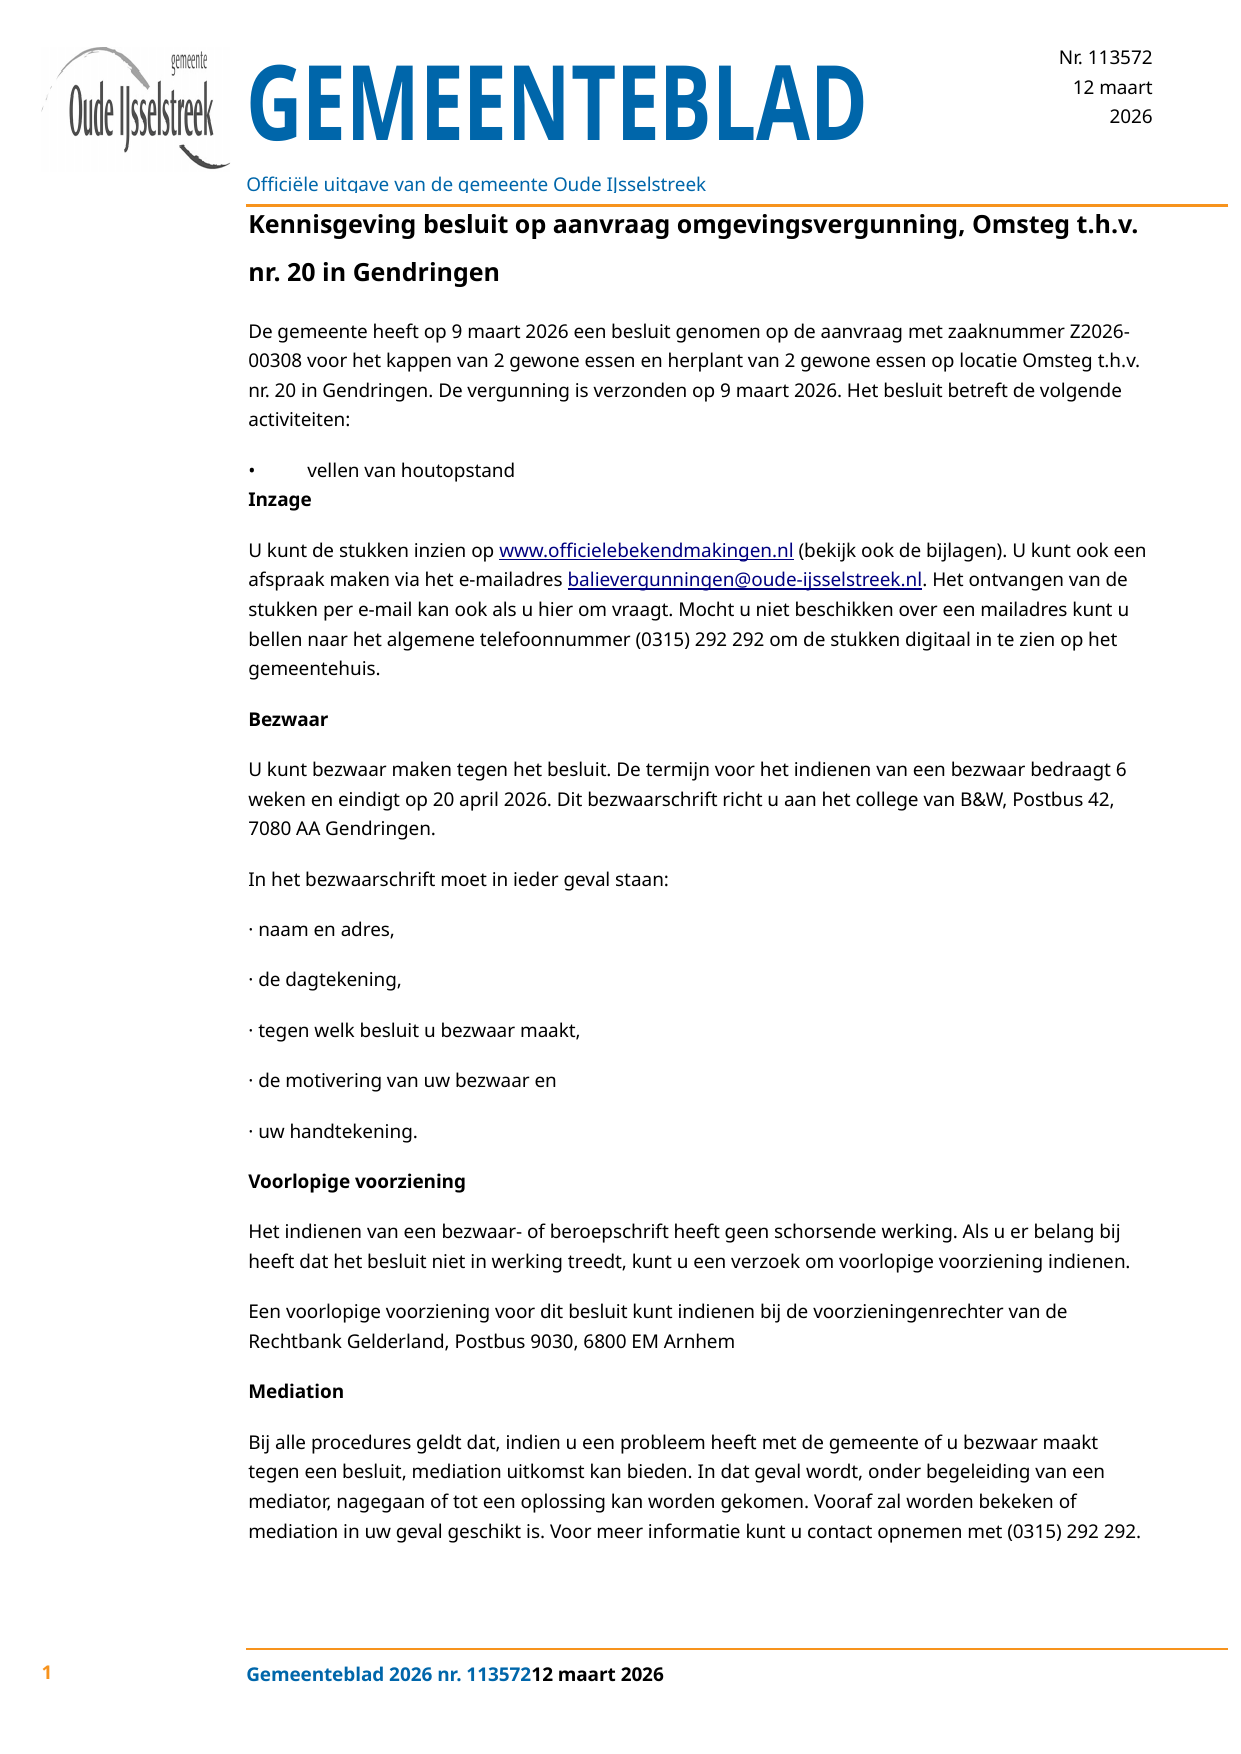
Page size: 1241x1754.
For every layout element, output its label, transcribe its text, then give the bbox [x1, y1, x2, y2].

text Het indienen van een bezwaar- of beroepschrift heeft geen schorsende werking. Als u er belang bij heeft dat het besluit niet in werking treedt, kunt u een verzoek om voorlopige voorziening indienen. [248, 1219, 1152, 1274]
picture [41, 47, 231, 172]
text U kunt bezwaar maken tegen het besluit. De termijn voor het indienen van een bezwaar bedraagt 6 weken en eindigt op 20 april 2026. Dit bezwaarschrift richt u aan het college van B&W, Postbus 42, 7080 AA Gendringen. [248, 756, 1152, 841]
text De gemeente heeft op 9 maart 2026 een besluit genomen op de aanvraag met zaaknummer Z2026-00308 voor het kappen van 2 gewone essen en herplant van 2 gewone essen op locatie Omsteg t.h.v. nr. 20 in Gendringen. De vergunning is verzonden op 9 maart 2026. Het besluit betreft de volgende activiteiten: [248, 318, 1152, 432]
text · de motivering van uw bezwaar en [248, 1067, 1152, 1093]
text Mediation [248, 1379, 1152, 1404]
text Bij alle procedures geldt dat, indien u een probleem heeft met de gemeente of u bezwaar maakt tegen een besluit, mediation uitkomst kan bieden. In dat geval wordt, onder begeleiding van een mediator, nagegaan of tot een oplossing kan worden gekomen. Vooraf zal worden bekeken of mediation in uw geval geschikt is. Voor meer informatie kunt u contact opnemen met (0315) 292 292. [248, 1429, 1152, 1544]
text · de dagtekening, [248, 967, 1152, 992]
text Kennisgeving besluit op aanvraag omgevingsvergunning, Omsteg t.h.v. nr. 20 in Gendringen [248, 207, 1152, 288]
text Een voorlopige voorziening voor dit besluit kunt indienen bij de voorzieningenrechter van de Rechtbank Gelderland, Postbus 9030, 6800 EM Arnhem [248, 1299, 1152, 1354]
text · tegen welk besluit u bezwaar maakt, [248, 1017, 1152, 1043]
text U kunt de stukken inzien op www.officielebekendmakingen.nl (bekijk ook de bijlagen). U kunt ook een afspraak maken via het e-mailadres balievergunningen@oude-ijsselstreek.nl. Het ontvangen van de stukken per e-mail kan ook als u hier om vraagt. Mocht u niet beschikken over een mailadres kunt u bellen naar het algemene telefoonnummer (0315) 292 292 om de stukken digitaal in te zien op het gemeentehuis. [248, 537, 1152, 681]
text Inzage [248, 487, 1152, 512]
text · uw handtekening. [248, 1118, 1152, 1144]
text In het bezwaarschrift moet in ieder geval staan: [248, 866, 1152, 892]
list vellen van houtopstand [248, 457, 1152, 483]
text · naam en adres, [248, 916, 1152, 942]
text Bezwaar [248, 706, 1152, 732]
text Voorlopige voorziening [248, 1168, 1152, 1194]
